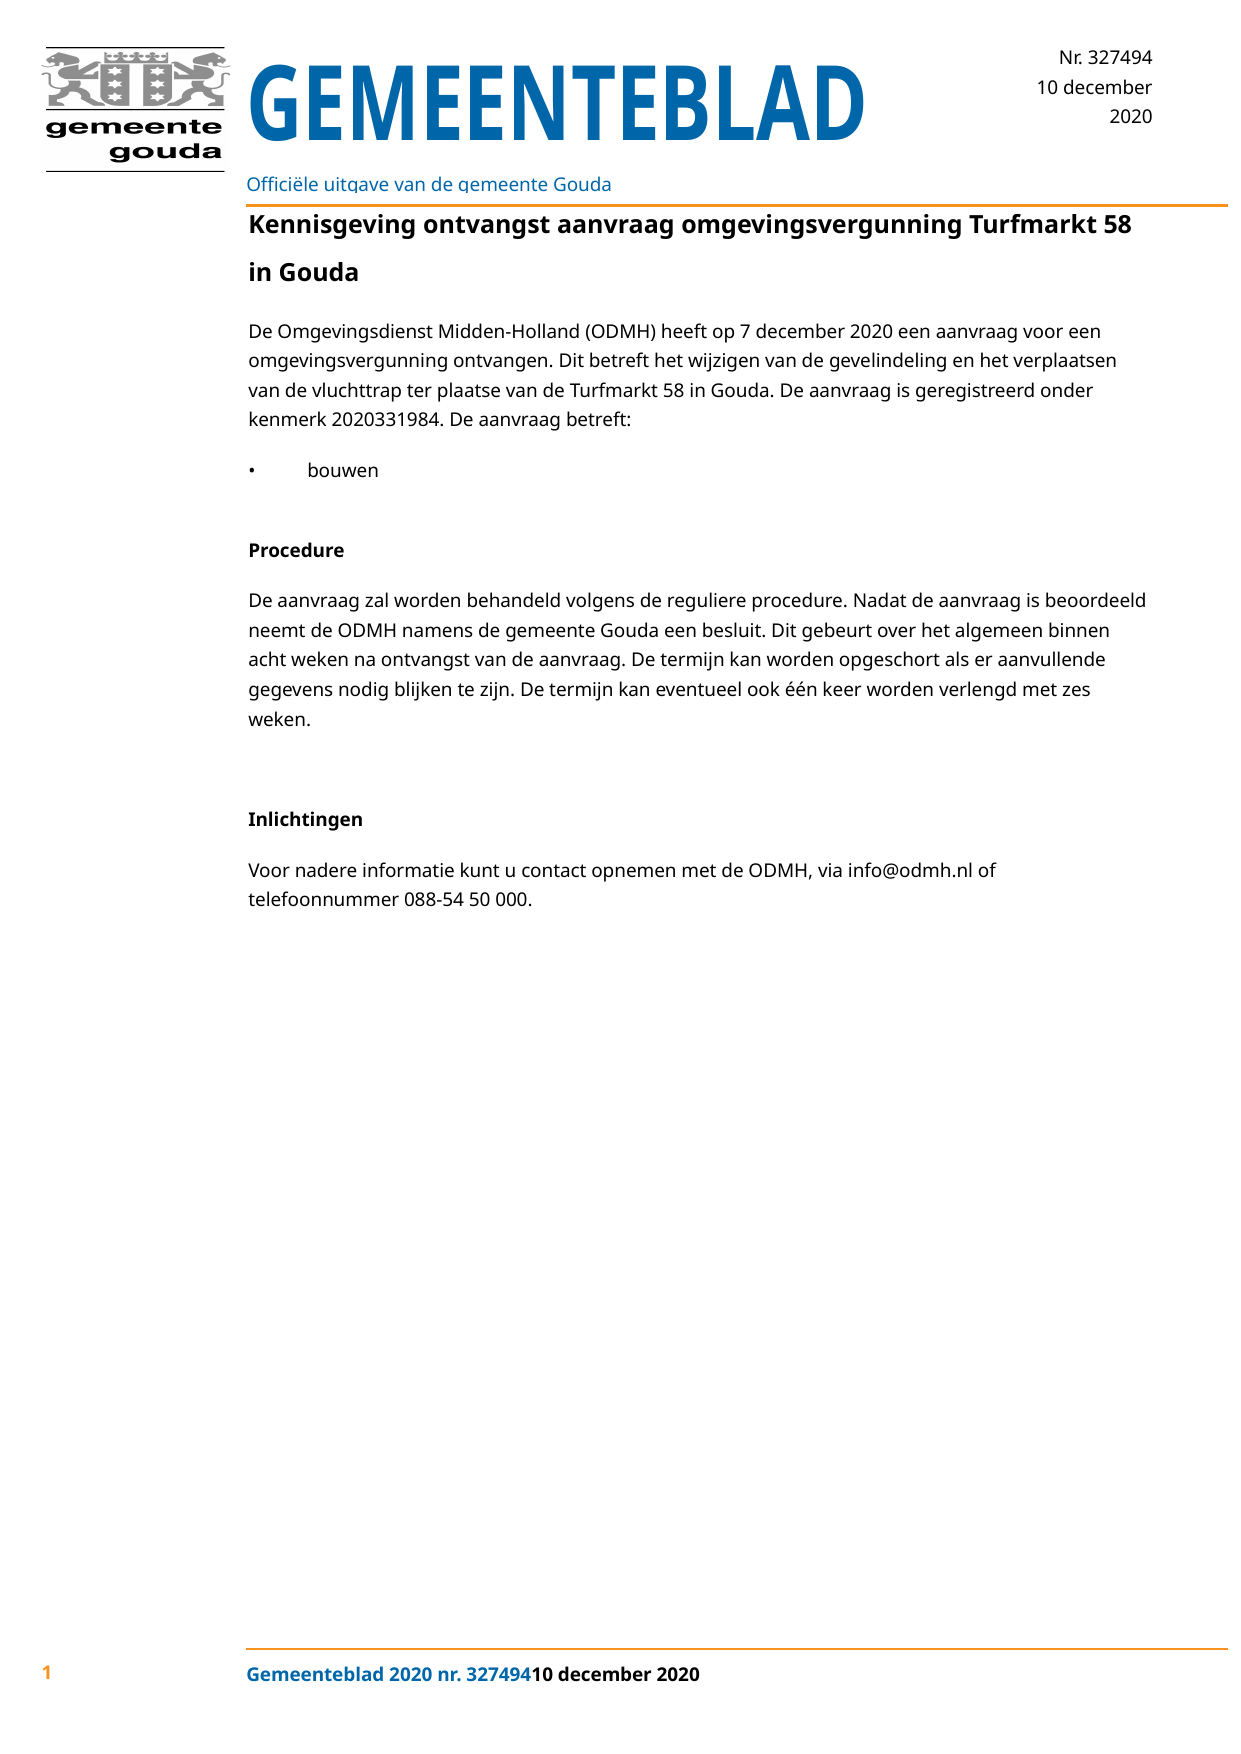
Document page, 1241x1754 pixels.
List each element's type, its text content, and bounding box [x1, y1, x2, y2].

text De aanvraag zal worden behandeld volgens de reguliere procedure. Nadat de aanvraag is beoordeeld neemt de ODMH namens de gemeente Gouda een besluit. Dit gebeurt over het algemeen binnen acht weken na ontvangst van de aanvraag. De termijn kan worden opgeschort als er aanvullende gegevens nodig blijken te zijn. De termijn kan eventueel ook één keer worden verlengd met zes weken. [248, 587, 1152, 732]
text Inlichtingen [248, 807, 1152, 832]
text Kennisgeving ontvangst aanvraag omgevingsvergunning Turfmarkt 58 in Gouda [248, 207, 1152, 288]
text Voor nadere informatie kunt u contact opnemen met de ODMH, via info@odmh.nl of telefoonnummer 088-54 50 000. [248, 857, 1152, 912]
text Procedure [248, 537, 1152, 563]
text De Omgevingsdienst Midden-Holland (ODMH) heeft op 7 december 2020 een aanvraag voor een omgevingsvergunning ontvangen. Dit betreft het wijzigen van de gevelindeling en het verplaatsen van de vluchttrap ter plaatse van de Turfmarkt 58 in Gouda. De aanvraag is geregistreerd onder kenmerk 2020331984. De aanvraag betreft: [248, 318, 1152, 432]
list bouwen [248, 457, 1152, 483]
picture [41, 47, 231, 172]
